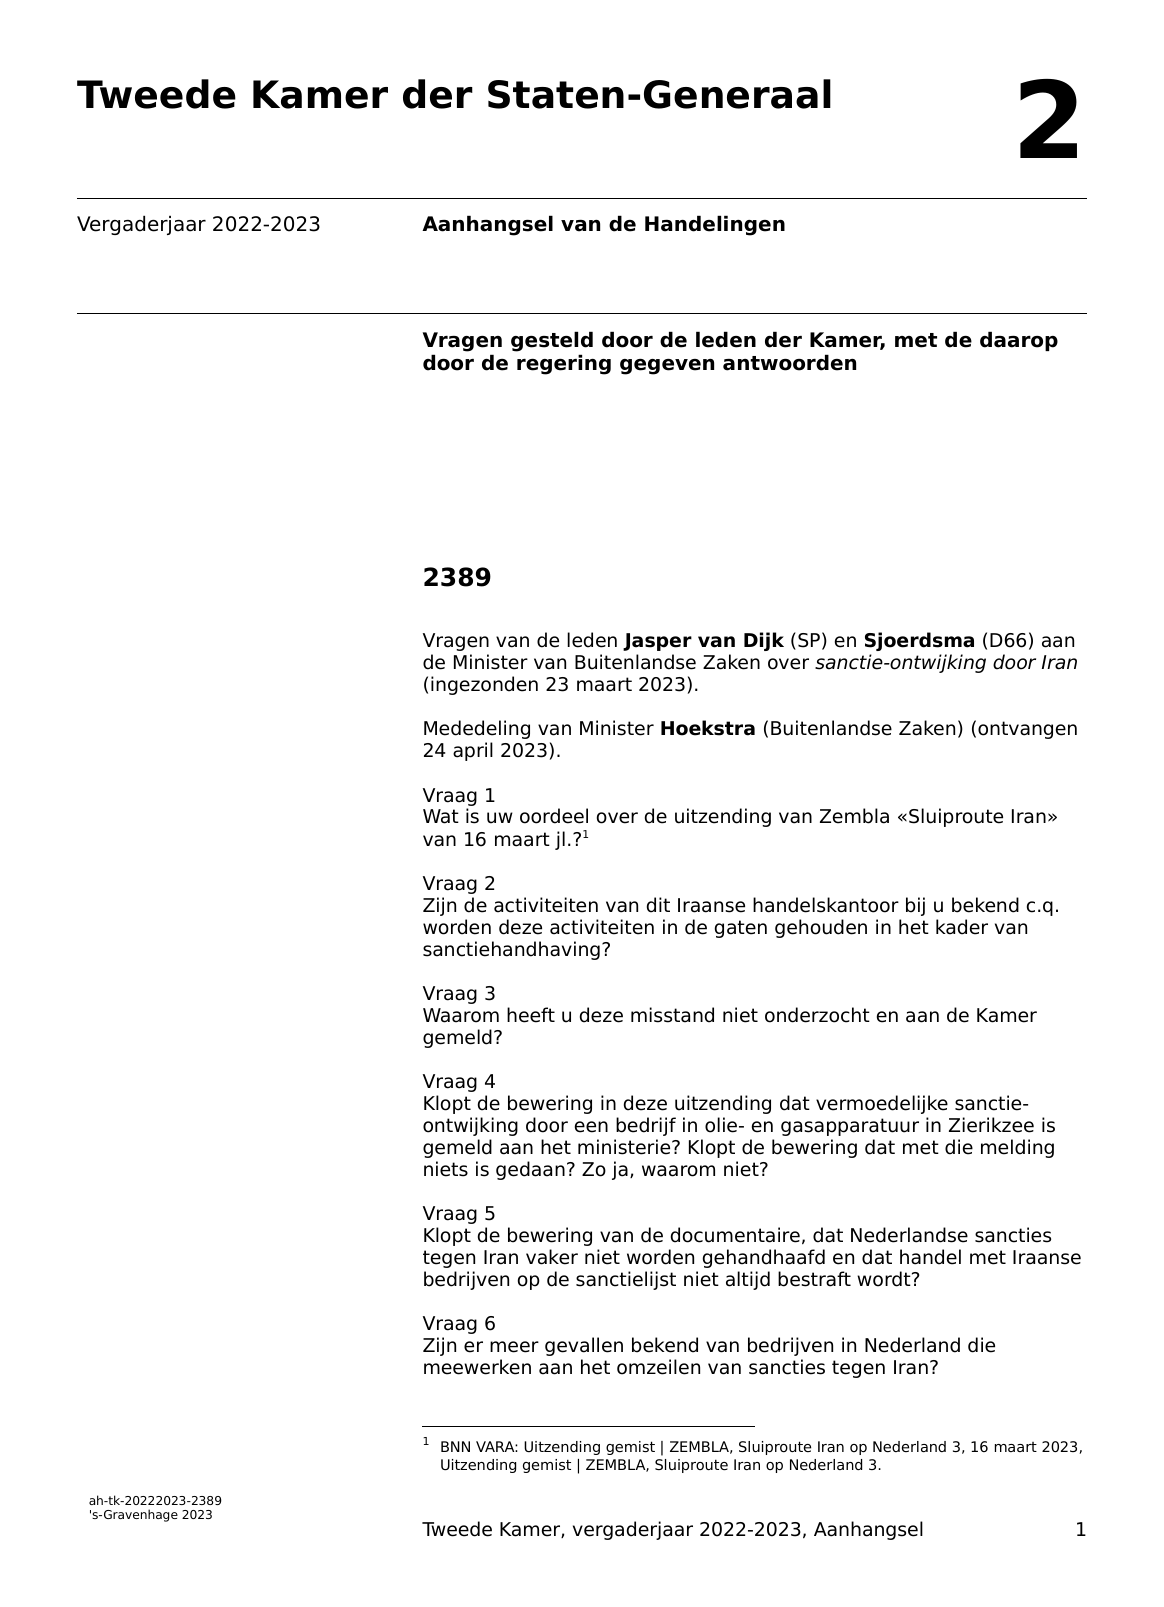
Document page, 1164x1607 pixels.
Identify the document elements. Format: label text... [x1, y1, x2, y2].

text ah-tk-20222023-2389 [88, 1494, 323, 1508]
table_cell Vergaderjaar 2022-2023 [77, 199, 422, 313]
text Klopt de bewering van de documentaire, dat Nederlandse sancties tegen Iran vaker niet worden gehandhaafd en dat handel met Iraanse bedrijven op de sanctielijst niet altijd bestraft wordt? [422, 1225, 1087, 1291]
text Zijn er meer gevallen bekend van bedrijven in Nederland die meewerken aan het omzeilen van sancties tegen Iran? [422, 1335, 1087, 1379]
text Vraag 2 [422, 873, 1087, 894]
text Klopt de bewering in deze uitzending dat vermoedelijke sanctie-ontwijking door een bedrijf in olie- en gasapparatuur in Zierikzee is gemeld aan het ministerie? Klopt de bewering dat met die melding niets is gedaan? Zo ja, waarom niet? [422, 1093, 1087, 1181]
text Mededeling van Minister Hoekstra (Buitenlandse Zaken) (ontvangen 24 april 2023). [422, 718, 1087, 762]
table_cell Aanhangsel van de Handelingen [422, 199, 1087, 313]
text Vraag 5 [422, 1203, 1087, 1225]
text Zijn de activiteiten van dit Iraanse handelskantoor bij u bekend c.q. worden deze activiteiten in de gaten gehouden in het kader van sanctiehandhaving? [422, 894, 1087, 961]
text 2389 [422, 563, 1087, 592]
text Vraag 1 [422, 784, 1087, 806]
text Wat is uw oordeel over de uitzending van Zembla «Sluiproute Iran» van 16 maart jl.? [422, 806, 1087, 850]
table_header 2 [886, 59, 1087, 198]
text Vragen van de leden Jasper van Dijk (SP) en Sjoerdsma (D66) aan de Minister van Buitenlandse Zaken over sanctie-ontwijking door Iran (ingezonden 23 maart 2023). [422, 630, 1087, 696]
text BNN VARA: Uitzending gemist | ZEMBLA, Sluiproute Iran op Nederland 3, 16 maart 2023, Uitzending gemist | ZEMBLA, Sluiproute Iran op Nederland 3. [422, 1435, 1087, 1474]
table_header Tweede Kamer der Staten-Generaal [77, 59, 886, 198]
text Vraag 4 [422, 1071, 1087, 1093]
table_cell [77, 314, 422, 375]
text 's-Gravenhage 2023 [88, 1508, 323, 1522]
text Waarom heeft u deze misstand niet onderzocht en aan de Kamer gemeld? [422, 1005, 1087, 1049]
text Vraag 3 [422, 983, 1087, 1005]
table_cell Vragen gesteld door de leden der Kamer, met de daarop door de regering gegeven antwoorden [422, 314, 1087, 375]
text Vraag 6 [422, 1313, 1087, 1335]
